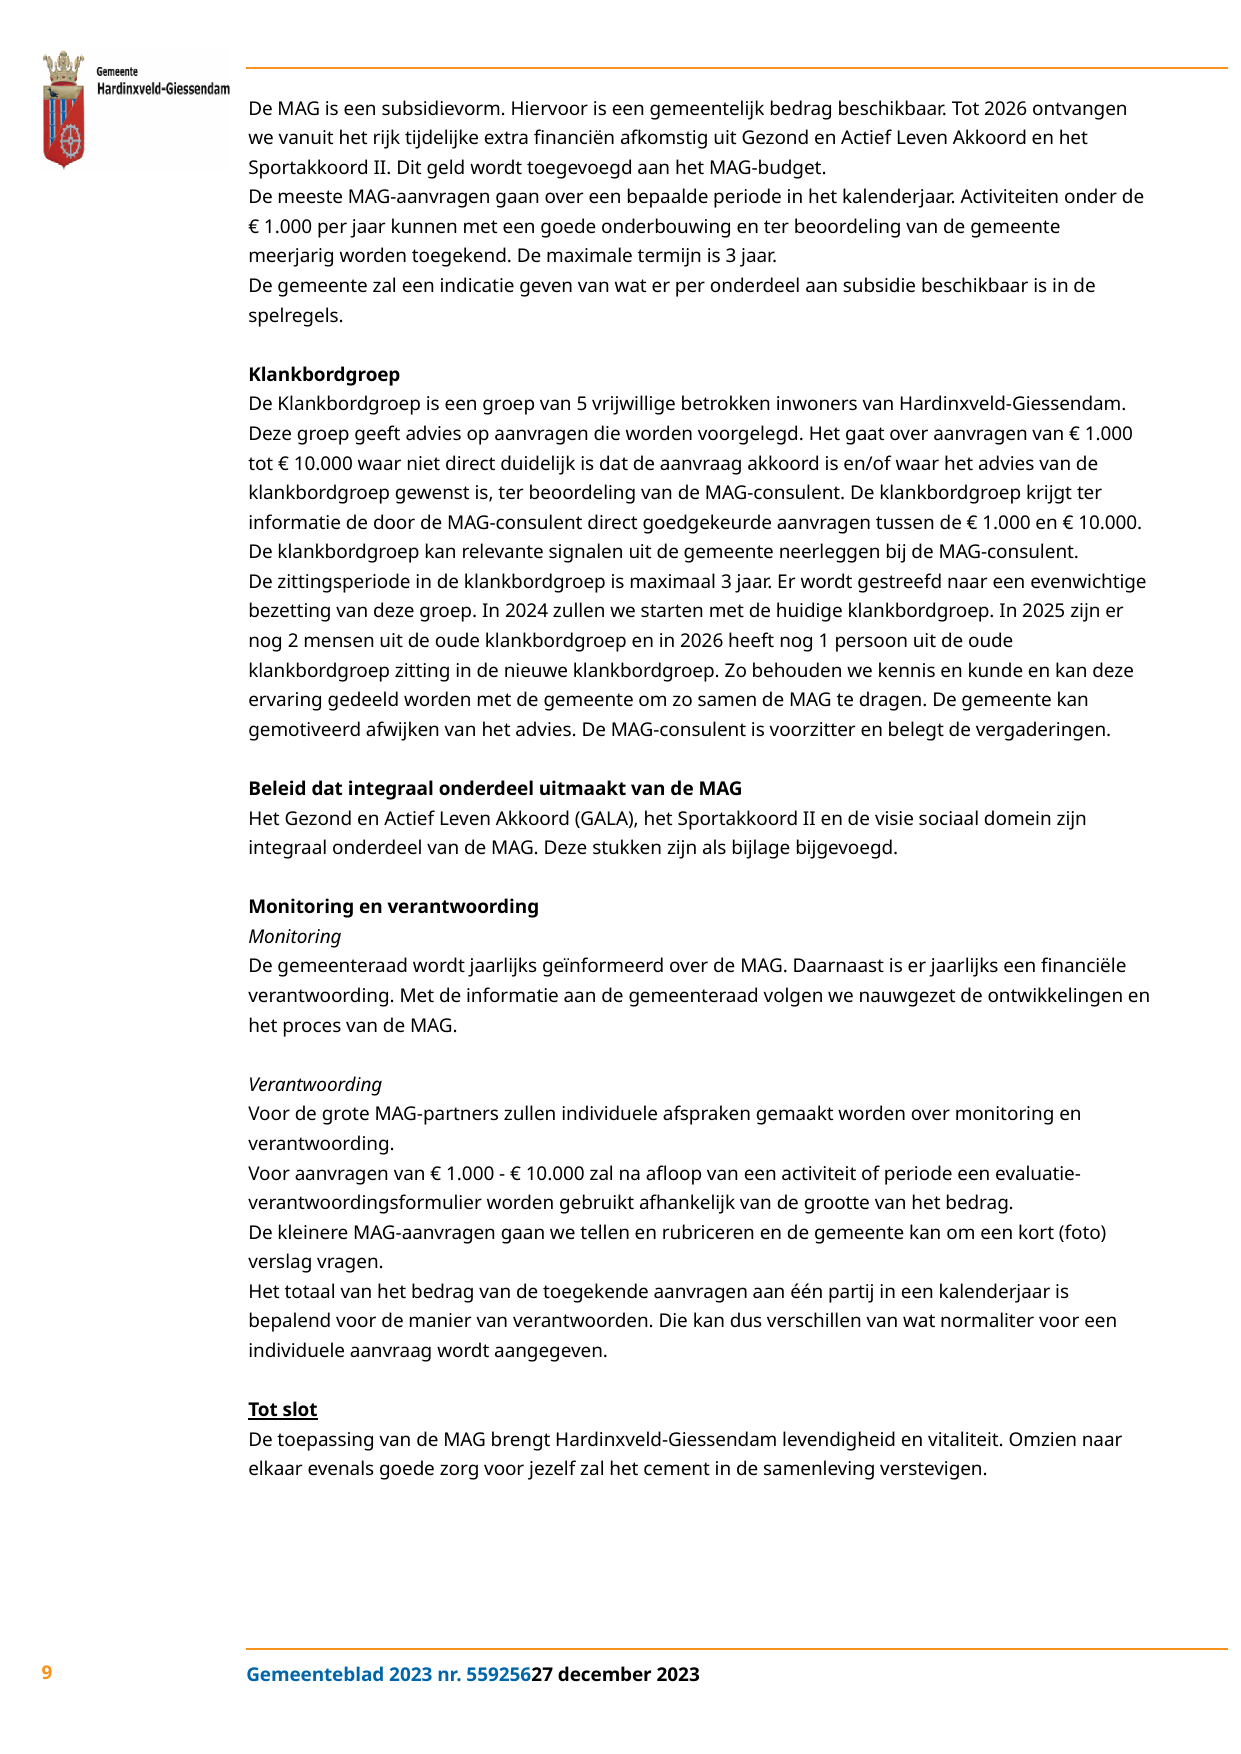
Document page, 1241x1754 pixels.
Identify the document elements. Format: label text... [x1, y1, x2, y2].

text Deze groep geeft advies op aanvragen die worden voorgelegd. Het gaat over aanvragen van € 1.000 tot € 10.000 waar niet direct duidelijk is dat de aanvraag akkoord is en/of waar het advies van de klankbordgroep gewenst is, ter beoordeling van de MAG-consulent. De klankbordgroep krijgt ter informatie de door de MAG-consulent direct goedgekeurde aanvragen tussen de € 1.000 en € 10.000. De klankbordgroep kan relevante signalen uit de gemeente neerleggen bij de MAG-consulent. [248, 420, 1152, 564]
text De toepassing van de MAG brengt Hardinxveld-Giessendam levendigheid en vitaliteit. Omzien naar elkaar evenals goede zorg voor jezelf zal het cement in de samenleving verstevigen. [248, 1426, 1152, 1481]
text Tot slot [248, 1396, 1152, 1422]
text Klankbordgroep [248, 361, 1152, 387]
text De Klankbordgroep is een groep van 5 vrijwillige betrokken inwoners van Hardinxveld-Giessendam. [248, 391, 1152, 416]
text De kleinere MAG-aanvragen gaan we tellen en rubriceren en de gemeente kan om een kort (foto) verslag vragen. [248, 1219, 1152, 1274]
text Monitoring en verantwoording [248, 893, 1152, 919]
text De meeste MAG-aanvragen gaan over een bepaalde periode in het kalenderjaar. Activiteiten onder de € 1.000 per jaar kunnen met een goede onderbouwing en ter beoordeling van de gemeente meerjarig worden toegekend. De maximale termijn is 3 jaar. [248, 183, 1152, 268]
text Het Gezond en Actief Leven Akkoord (GALA), het Sportakkoord II en de visie sociaal domein zijn integraal onderdeel van de MAG. Deze stukken zijn als bijlage bijgevoegd. [248, 805, 1152, 860]
text De gemeenteraad wordt jaarlijks geïnformeerd over de MAG. Daarnaast is er jaarlijks een financiële verantwoording. Met de informatie aan de gemeenteraad volgen we nauwgezet de ontwikkelingen en het proces van de MAG. [248, 953, 1152, 1038]
text Monitoring [248, 923, 1152, 949]
text Verantwoording [248, 1071, 1152, 1097]
text De MAG is een subsidievorm. Hiervoor is een gemeentelijk bedrag beschikbaar. Tot 2026 ontvangen we vanuit het rijk tijdelijke extra financiën afkomstig uit Gezond en Actief Leven Akkoord en het Sportakkoord II. Dit geld wordt toegevoegd aan het MAG-budget. [248, 95, 1152, 180]
picture [41, 47, 231, 172]
text Voor aanvragen van € 1.000 - € 10.000 zal na afloop van een activiteit of periode een evaluatie- verantwoordingsformulier worden gebruikt afhankelijk van de grootte van het bedrag. [248, 1160, 1152, 1215]
text Het totaal van het bedrag van de toegekende aanvragen aan één partij in een kalenderjaar is bepalend voor de manier van verantwoorden. Die kan dus verschillen van wat normaliter voor een individuele aanvraag wordt aangegeven. [248, 1278, 1152, 1363]
text De zittingsperiode in de klankbordgroep is maximaal 3 jaar. Er wordt gestreefd naar een evenwichtige bezetting van deze groep. In 2024 zullen we starten met de huidige klankbordgroep. In 2025 zijn er nog 2 mensen uit de oude klankbordgroep en in 2026 heeft nog 1 persoon uit de oude klankbordgroep zitting in de nieuwe klankbordgroep. Zo behouden we kennis en kunde en kan deze ervaring gedeeld worden met de gemeente om zo samen de MAG te dragen. De gemeente kan gemotiveerd afwijken van het advies. De MAG-consulent is voorzitter en belegt de vergaderingen. [248, 568, 1152, 742]
text Beleid dat integraal onderdeel uitmaakt van de MAG [248, 775, 1152, 801]
text De gemeente zal een indicatie geven van wat er per onderdeel aan subsidie beschikbaar is in de spelregels. [248, 272, 1152, 328]
text Voor de grote MAG-partners zullen individuele afspraken gemaakt worden over monitoring en verantwoording. [248, 1101, 1152, 1156]
